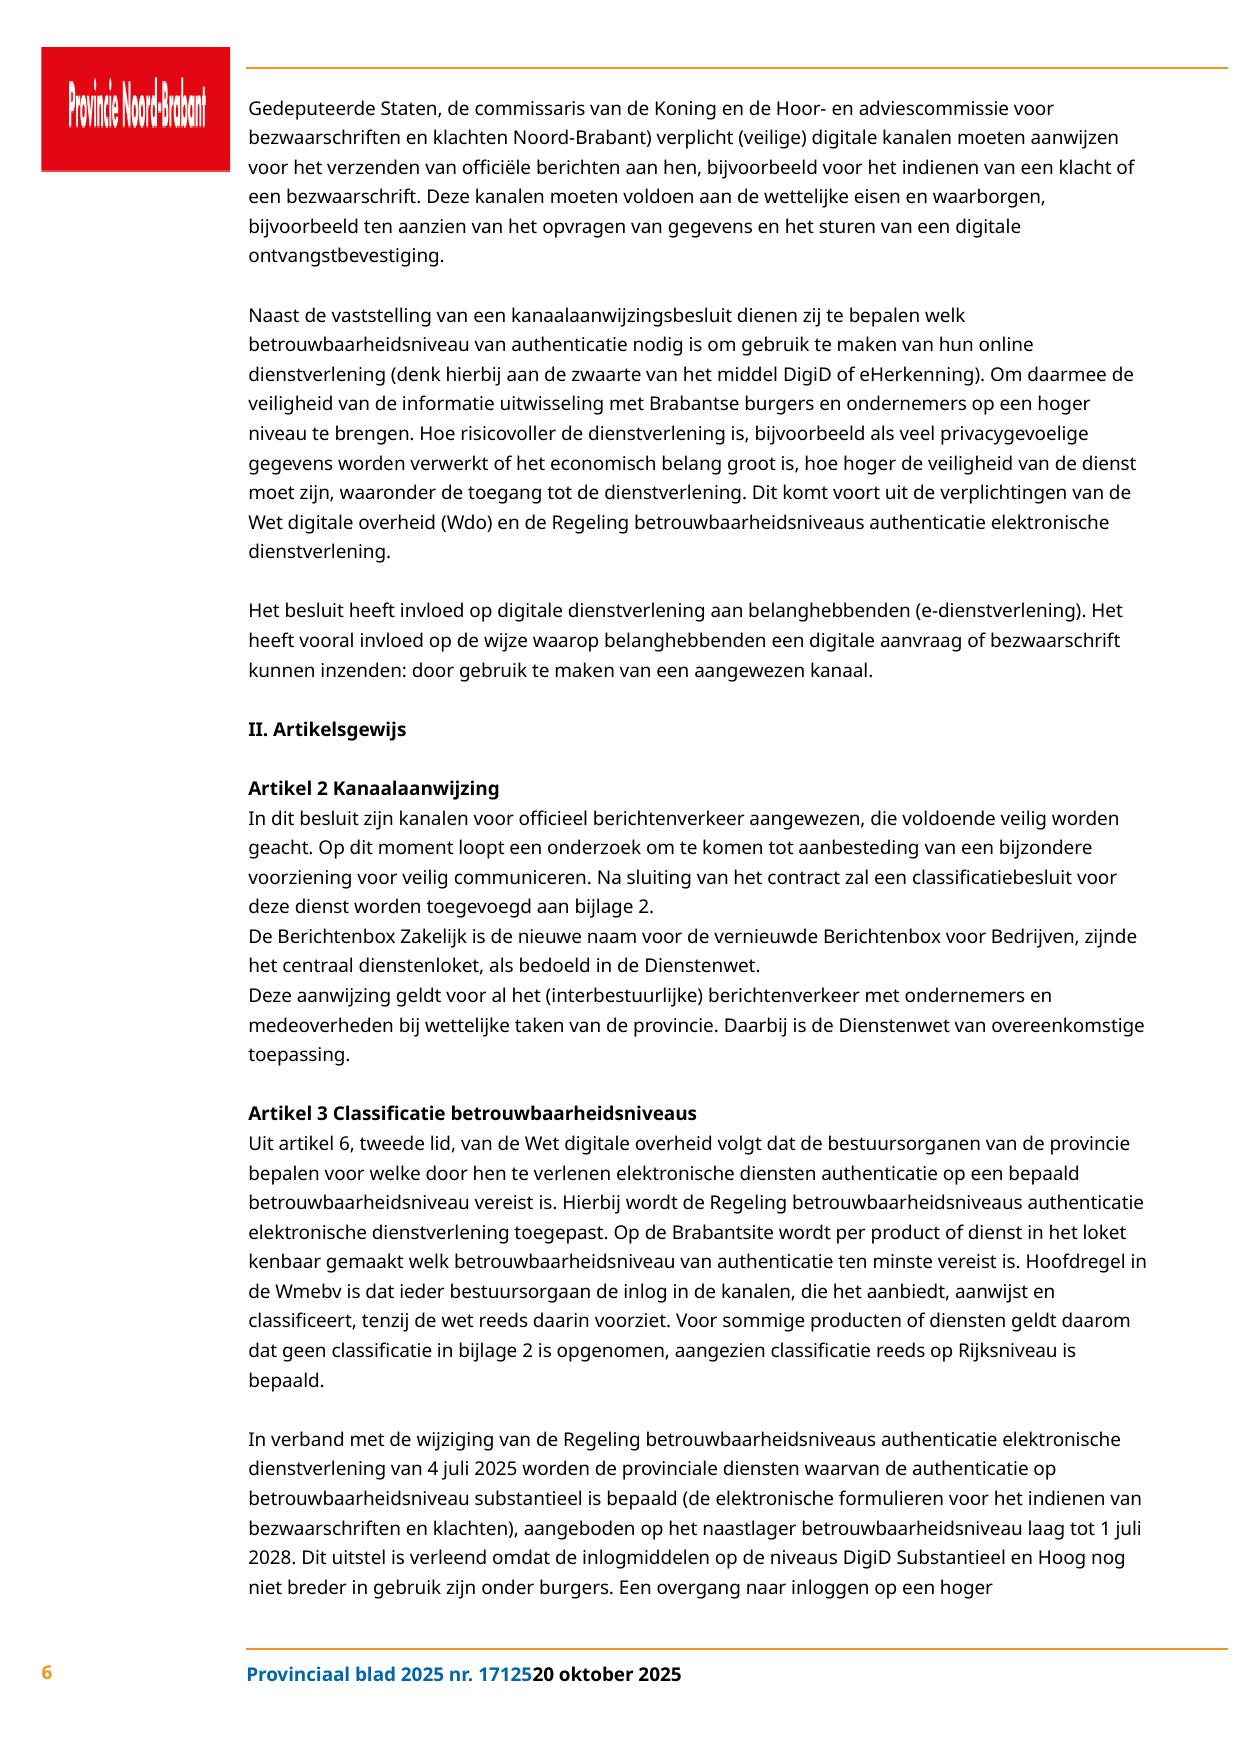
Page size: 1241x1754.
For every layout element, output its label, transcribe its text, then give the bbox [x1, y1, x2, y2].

text Het besluit heeft invloed op digitale dienstverlening aan belanghebbenden (e-dienstverlening). Het heeft vooral invloed op de wijze waarop belanghebbenden een digitale aanvraag of bezwaarschrift kunnen inzenden: door gebruik te maken van een aangewezen kanaal. [248, 598, 1152, 683]
text Uit artikel 6, tweede lid, van de Wet digitale overheid volgt dat de bestuursorganen van de provincie bepalen voor welke door hen te verlenen elektronische diensten authenticatie op een bepaald betrouwbaarheidsniveau vereist is. Hierbij wordt de Regeling betrouwbaarheidsniveaus authenticatie elektronische dienstverlening toegepast. Op de Brabantsite wordt per product of dienst in het loket kenbaar gemaakt welk betrouwbaarheidsniveau van authenticatie ten minste vereist is. Hoofdregel in de Wmebv is dat ieder bestuursorgaan de inlog in de kanalen, die het aanbiedt, aanwijst en classificeert, tenzij de wet reeds daarin voorziet. Voor sommige producten of diensten geldt daarom dat geen classificatie in bijlage 2 is opgenomen, aangezien classificatie reeds op Rijksniveau is bepaald. [248, 1130, 1152, 1393]
text Gedeputeerde Staten, de commissaris van de Koning en de Hoor- en adviescommissie voor bezwaarschriften en klachten Noord-Brabant) verplicht (veilige) digitale kanalen moeten aanwijzen voor het verzenden van officiële berichten aan hen, bijvoorbeeld voor het indienen van een klacht of een bezwaarschrift. Deze kanalen moeten voldoen aan de wettelijke eisen en waarborgen, bijvoorbeeld ten aanzien van het opvragen van gegevens en het sturen van een digitale ontvangstbevestiging. [248, 95, 1152, 268]
text Artikel 2 Kanaalaanwijzing [248, 775, 1152, 801]
text Deze aanwijzing geldt voor al het (interbestuurlijke) berichtenverkeer met ondernemers en medeoverheden bij wettelijke taken van de provincie. Daarbij is de Dienstenwet van overeenkomstige toepassing. [248, 982, 1152, 1067]
text In dit besluit zijn kanalen voor officieel berichtenverkeer aangewezen, die voldoende veilig worden geacht. Op dit moment loopt een onderzoek om te komen tot aanbesteding van een bijzondere voorziening voor veilig communiceren. Na sluiting van het contract zal een classificatiebesluit voor deze dienst worden toegevoegd aan bijlage 2. [248, 805, 1152, 919]
text In verband met de wijziging van de Regeling betrouwbaarheidsniveaus authenticatie elektronische dienstverlening van 4 juli 2025 worden de provinciale diensten waarvan de authenticatie op betrouwbaarheidsniveau substantieel is bepaald (de elektronische formulieren voor het indienen van bezwaarschriften en klachten), aangeboden op het naastlager betrouwbaarheidsniveau laag tot 1 juli 2028. Dit uitstel is verleend omdat de inlogmiddelen op de niveaus DigiD Substantieel en Hoog nog niet breder in gebruik zijn onder burgers. Een overgang naar inloggen op een hoger [248, 1426, 1152, 1600]
picture [41, 47, 231, 172]
text Artikel 3 Classificatie betrouwbaarheidsniveaus [248, 1101, 1152, 1126]
text Naast de vaststelling van een kanaalaanwijzingsbesluit dienen zij te bepalen welk betrouwbaarheidsniveau van authenticatie nodig is om gebruik te maken van hun online dienstverlening (denk hierbij aan de zwaarte van het middel DigiD of eHerkenning). Om daarmee de veiligheid van de informatie uitwisseling met Brabantse burgers en ondernemers op een hoger niveau te brengen. Hoe risicovoller de dienstverlening is, bijvoorbeeld als veel privacygevoelige gegevens worden verwerkt of het economisch belang groot is, hoe hoger de veiligheid van de dienst moet zijn, waaronder de toegang tot de dienstverlening. Dit komt voort uit de verplichtingen van de Wet digitale overheid (Wdo) en de Regeling betrouwbaarheidsniveaus authenticatie elektronische dienstverlening. [248, 302, 1152, 564]
text II. Artikelsgewijs [248, 716, 1152, 742]
text De Berichtenbox Zakelijk is de nieuwe naam voor de vernieuwde Berichtenbox voor Bedrijven, zijnde het centraal dienstenloket, als bedoeld in de Dienstenwet. [248, 923, 1152, 978]
